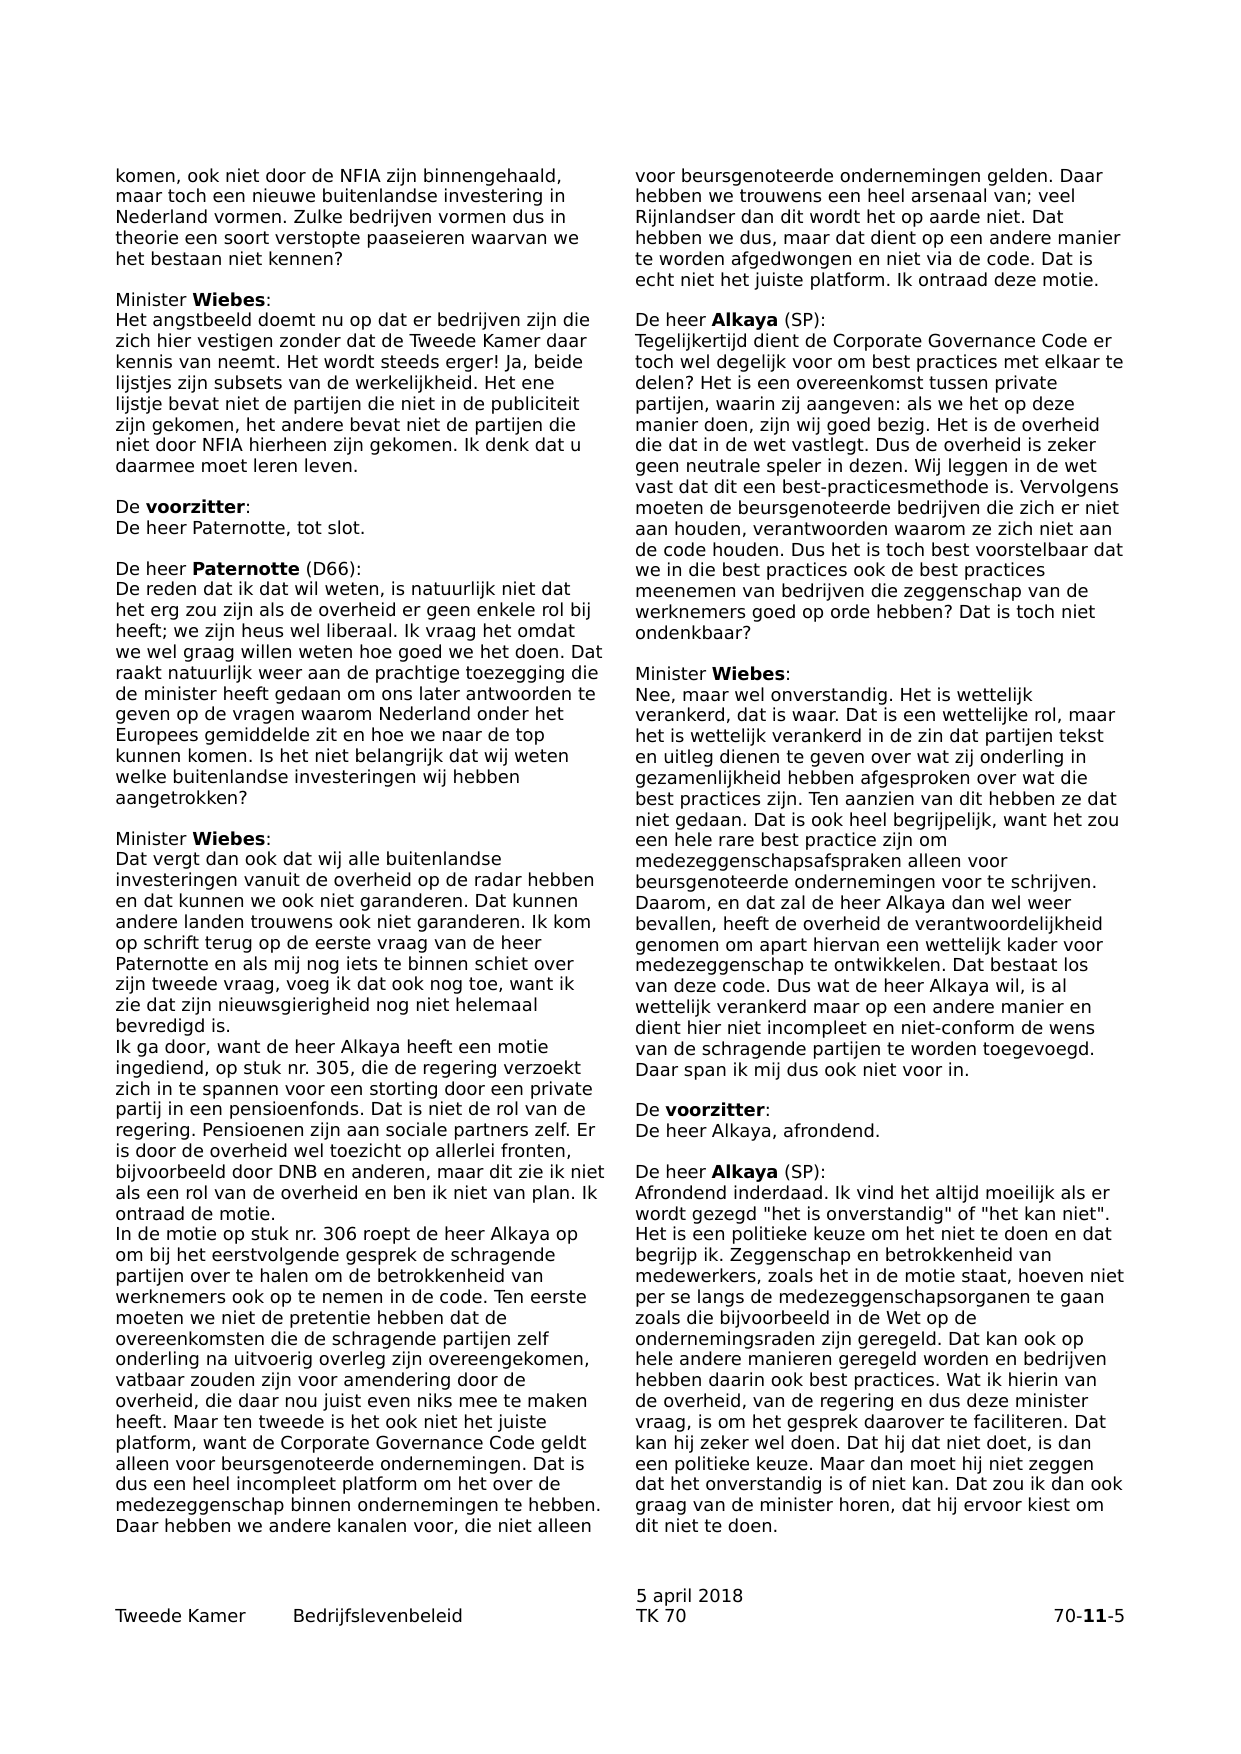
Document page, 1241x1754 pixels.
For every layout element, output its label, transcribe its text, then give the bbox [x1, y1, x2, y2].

text Nee, maar wel onverstandig. Het is wettelijk verankerd, dat is waar. Dat is een wettelijke rol, maar het is wettelijk verankerd in de zin dat partijen tekst en uitleg dienen te geven over wat zij onderling in gezamenlijkheid hebben afgesproken over wat die best practices zijn. Ten aanzien van dit hebben ze dat niet gedaan. Dat is ook heel begrijpelijk, want het zou een hele rare best practice zijn om medezeggenschapsafspraken alleen voor beursgenoteerde ondernemingen voor te schrijven. Daarom, en dat zal de heer Alkaya dan wel weer bevallen, heeft de overheid de verantwoordelijkheid genomen om apart hiervan een wettelijk kader voor medezeggenschap te ontwikkelen. Dat bestaat los van deze code. Dus wat de heer Alkaya wil, is al wettelijk verankerd maar op een andere manier en dient hier niet incompleet en niet-conform de wens van de schragende partijen te worden toegevoegd. Daar span ik mij dus ook niet voor in. [635, 684, 1125, 1080]
text Minister Wiebes: [115, 289, 605, 310]
text Minister Wiebes: [115, 828, 605, 849]
text De heer Alkaya (SP): [635, 310, 1125, 331]
text De reden dat ik dat wil weten, is natuurlijk niet dat het erg zou zijn als de overheid er geen enkele rol bij heeft; we zijn heus wel liberaal. Ik vraag het omdat we wel graag willen weten hoe goed we het doen. Dat raakt natuurlijk weer aan de prachtige toezegging die de minister heeft gedaan om ons later antwoorden te geven op de vragen waarom Nederland onder het Europees gemiddelde zit en hoe we naar de top kunnen komen. Is het niet belangrijk dat wij weten welke buitenlandse investeringen wij hebben aangetrokken? [115, 579, 605, 808]
text De heer Alkaya (SP): [635, 1162, 1125, 1182]
text Dat vergt dan ook dat wij alle buitenlandse investeringen vanuit de overheid op de radar hebben en dat kunnen we ook niet garanderen. Dat kunnen andere landen trouwens ook niet garanderen. Ik kom op schrift terug op de eerste vraag van de heer Paternotte en als mij nog iets te binnen schiet over zijn tweede vraag, voeg ik dat ook nog toe, want ik zie dat zijn nieuwsgierigheid nog niet helemaal bevredigd is. [115, 849, 605, 1037]
text Ik ga door, want de heer Alkaya heeft een motie ingediend, op stuk nr. 305, die de regering verzoekt zich in te spannen voor een storting door een private partij in een pensioenfonds. Dat is niet de rol van de regering. Pensioenen zijn aan sociale partners zelf. Er is door de overheid wel toezicht op allerlei fronten, bijvoorbeeld door DNB en anderen, maar dit zie ik niet als een rol van de overheid en ben ik niet van plan. Ik ontraad de motie. [115, 1037, 605, 1224]
text In de motie op stuk nr. 306 roept de heer Alkaya op om bij het eerstvolgende gesprek de schragende partijen over te halen om de betrokkenheid van werknemers ook op te nemen in de code. Ten eerste moeten we niet de pretentie hebben dat de overeenkomsten die de schragende partijen zelf onderling na uitvoerig overleg zijn overeengekomen, vatbaar zouden zijn voor amendering door de overheid, die daar nou juist even niks mee te maken heeft. Maar ten tweede is het ook niet het juiste platform, want de Corporate Governance Code geldt alleen voor beursgenoteerde ondernemingen. Dat is dus een heel incompleet platform om het over de medezeggenschap binnen ondernemingen te hebben. Daar hebben we andere kanalen voor, die niet alleen [115, 1224, 605, 1537]
text De heer Paternotte (D66): [115, 558, 605, 579]
text Tegelijkertijd dient de Corporate Governance Code er toch wel degelijk voor om best practices met elkaar te delen? Het is een overeenkomst tussen private partijen, waarin zij aangeven: als we het op deze manier doen, zijn wij goed bezig. Het is de overheid die dat in de wet vastlegt. Dus de overheid is zeker geen neutrale speler in dezen. Wij leggen in de wet vast dat dit een best-practicesmethode is. Vervolgens moeten de beursgenoteerde bedrijven die zich er niet aan houden, verantwoorden waarom ze zich niet aan de code houden. Dus het is toch best voorstelbaar dat we in die best practices ook de best practices meenemen van bedrijven die zeggenschap van de werknemers goed op orde hebben? Dat is toch niet ondenkbaar? [635, 331, 1125, 643]
text voor beursgenoteerde ondernemingen gelden. Daar hebben we trouwens een heel arsenaal van; veel Rijnlandser dan dit wordt het op aarde niet. Dat hebben we dus, maar dat dient op een andere manier te worden afgedwongen en niet via de code. Dat is echt niet het juiste platform. Ik ontraad deze motie. [635, 165, 1125, 290]
text Minister Wiebes: [635, 663, 1125, 684]
text De voorzitter: [635, 1100, 1125, 1121]
text komen, ook niet door de NFIA zijn binnengehaald, maar toch een nieuwe buitenlandse investering in Nederland vormen. Zulke bedrijven vormen dus in theorie een soort verstopte paaseieren waarvan we het bestaan niet kennen? [115, 165, 605, 269]
text De heer Alkaya, afrondend. [635, 1121, 1125, 1142]
text Het angstbeeld doemt nu op dat er bedrijven zijn die zich hier vestigen zonder dat de Tweede Kamer daar kennis van neemt. Het wordt steeds erger! Ja, beide lijstjes zijn subsets van de werkelijkheid. Het ene lijstje bevat niet de partijen die niet in de publiciteit zijn gekomen, het andere bevat niet de partijen die niet door NFIA hierheen zijn gekomen. Ik denk dat u daarmee moet leren leven. [115, 310, 605, 477]
text De voorzitter: [115, 497, 605, 518]
text Afrondend inderdaad. Ik vind het altijd moeilijk als er wordt gezegd "het is onverstandig" of "het kan niet". Het is een politieke keuze om het niet te doen en dat begrijp ik. Zeggenschap en betrokkenheid van medewerkers, zoals het in de motie staat, hoeven niet per se langs de medezeggenschapsorganen te gaan zoals die bijvoorbeeld in de Wet op de ondernemingsraden zijn geregeld. Dat kan ook op hele andere manieren geregeld worden en bedrijven hebben daarin ook best practices. Wat ik hierin van de overheid, van de regering en dus deze minister vraag, is om het gesprek daarover te faciliteren. Dat kan hij zeker wel doen. Dat hij dat niet doet, is dan een politieke keuze. Maar dan moet hij niet zeggen dat het onverstandig is of niet kan. Dat zou ik dan ook graag van de minister horen, dat hij ervoor kiest om dit niet te doen. [635, 1182, 1125, 1537]
text De heer Paternotte, tot slot. [115, 518, 605, 538]
